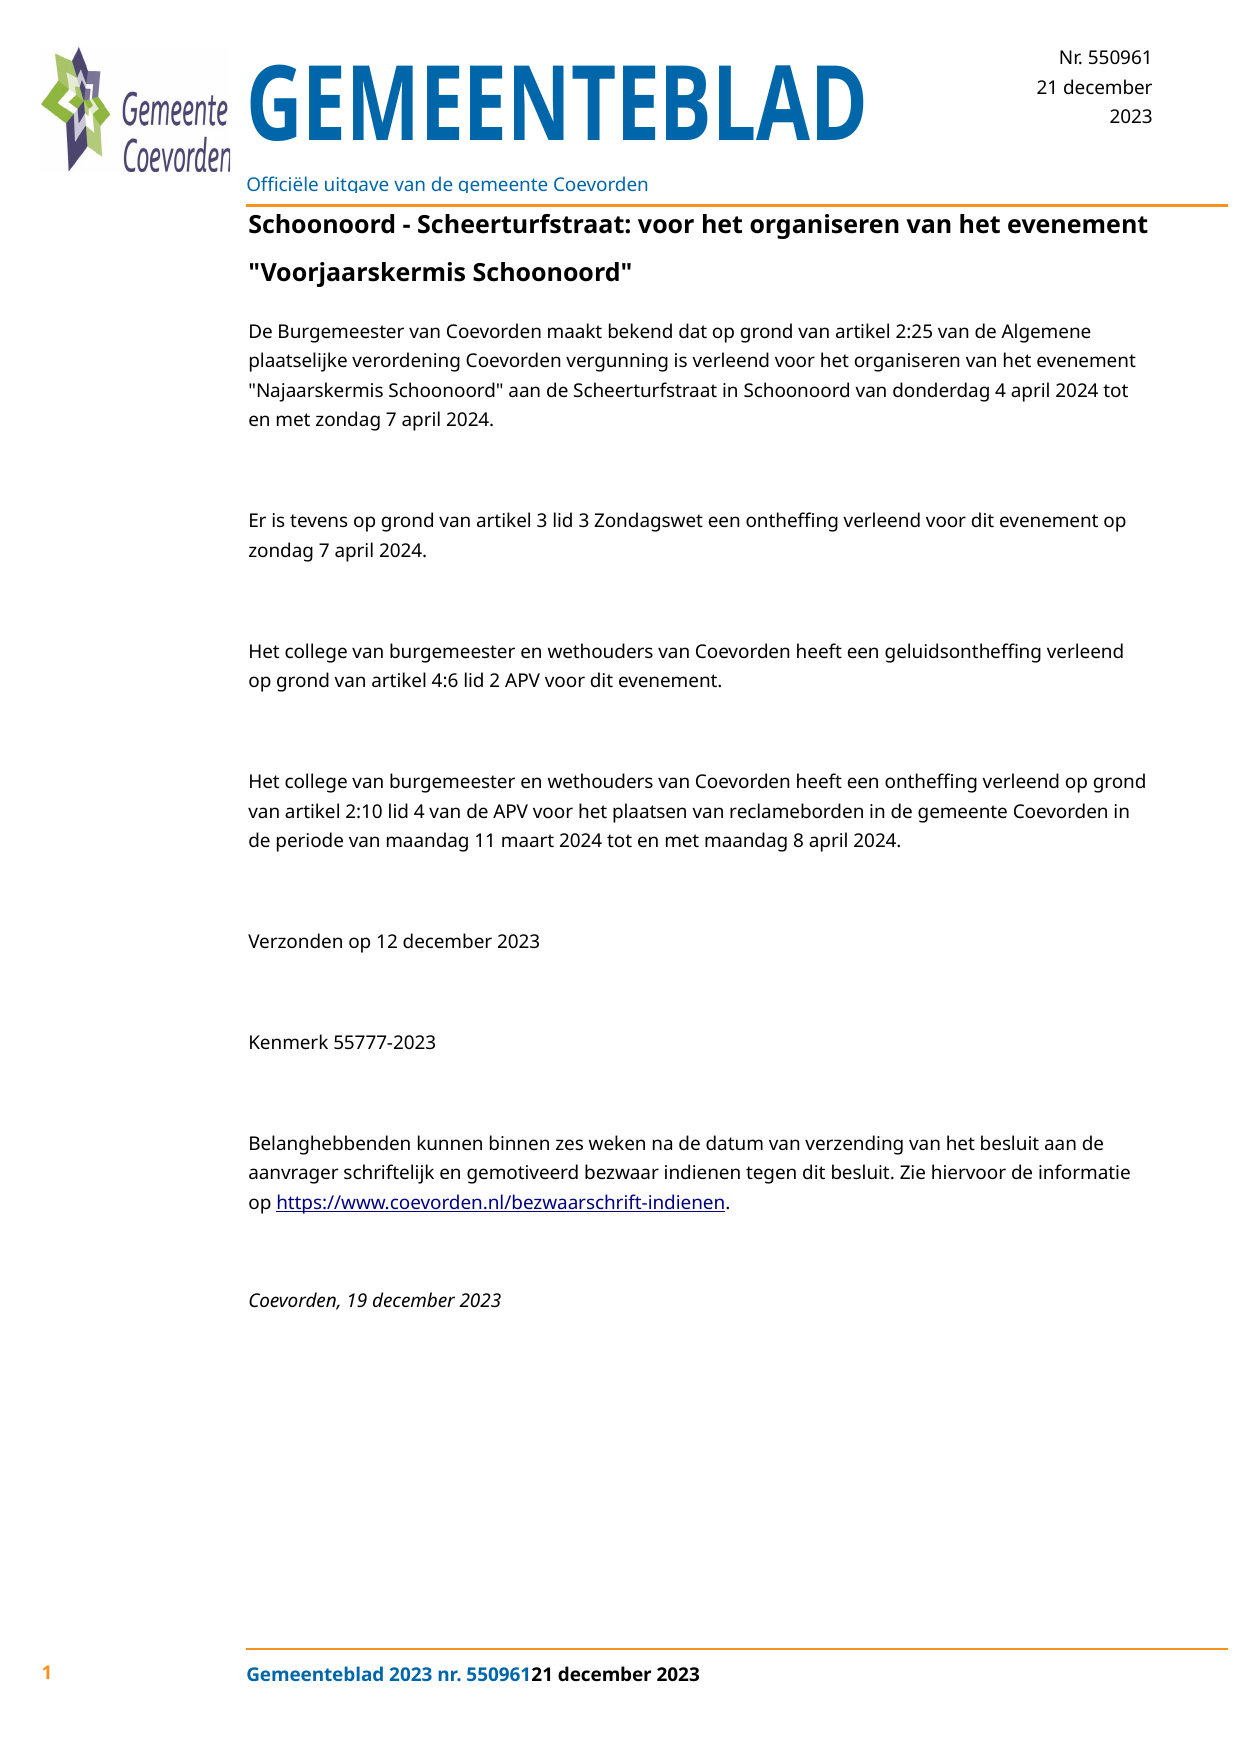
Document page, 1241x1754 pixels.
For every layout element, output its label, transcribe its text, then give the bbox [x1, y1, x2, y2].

text Er is tevens op grond van artikel 3 lid 3 Zondagswet een ontheffing verleend voor dit evenement op zondag 7 april 2024. [248, 507, 1152, 563]
text Het college van burgemeester en wethouders van Coevorden heeft een geluidsontheffing verleend op grond van artikel 4:6 lid 2 APV voor dit evenement. [248, 638, 1152, 693]
text Coevorden, 19 december 2023 [248, 1287, 1152, 1313]
text Verzonden op 12 december 2023 [248, 928, 1152, 954]
text Kenmerk 55777-2023 [248, 1029, 1152, 1055]
text Schoonoord - Scheerturfstraat: voor het organiseren van het evenement "Voorjaarskermis Schoonoord" [248, 207, 1152, 288]
picture [41, 47, 231, 172]
text Het college van burgemeester en wethouders van Coevorden heeft een ontheffing verleend op grond van artikel 2:10 lid 4 van de APV voor het plaatsen van reclameborden in de gemeente Coevorden in de periode van maandag 11 maart 2024 tot en met maandag 8 april 2024. [248, 768, 1152, 853]
text De Burgemeester van Coevorden maakt bekend dat op grond van artikel 2:25 van de Algemene plaatselijke verordening Coevorden vergunning is verleend voor het organiseren van het evenement "Najaarskermis Schoonoord" aan de Scheerturfstraat in Schoonoord van donderdag 4 april 2024 tot en met zondag 7 april 2024. [248, 318, 1152, 432]
text Belanghebbenden kunnen binnen zes weken na de datum van verzending van het besluit aan de aanvrager schriftelijk en gemotiveerd bezwaar indienen tegen dit besluit. Zie hiervoor de informatie op https://www.coevorden.nl/bezwaarschrift-indienen. [248, 1130, 1152, 1215]
